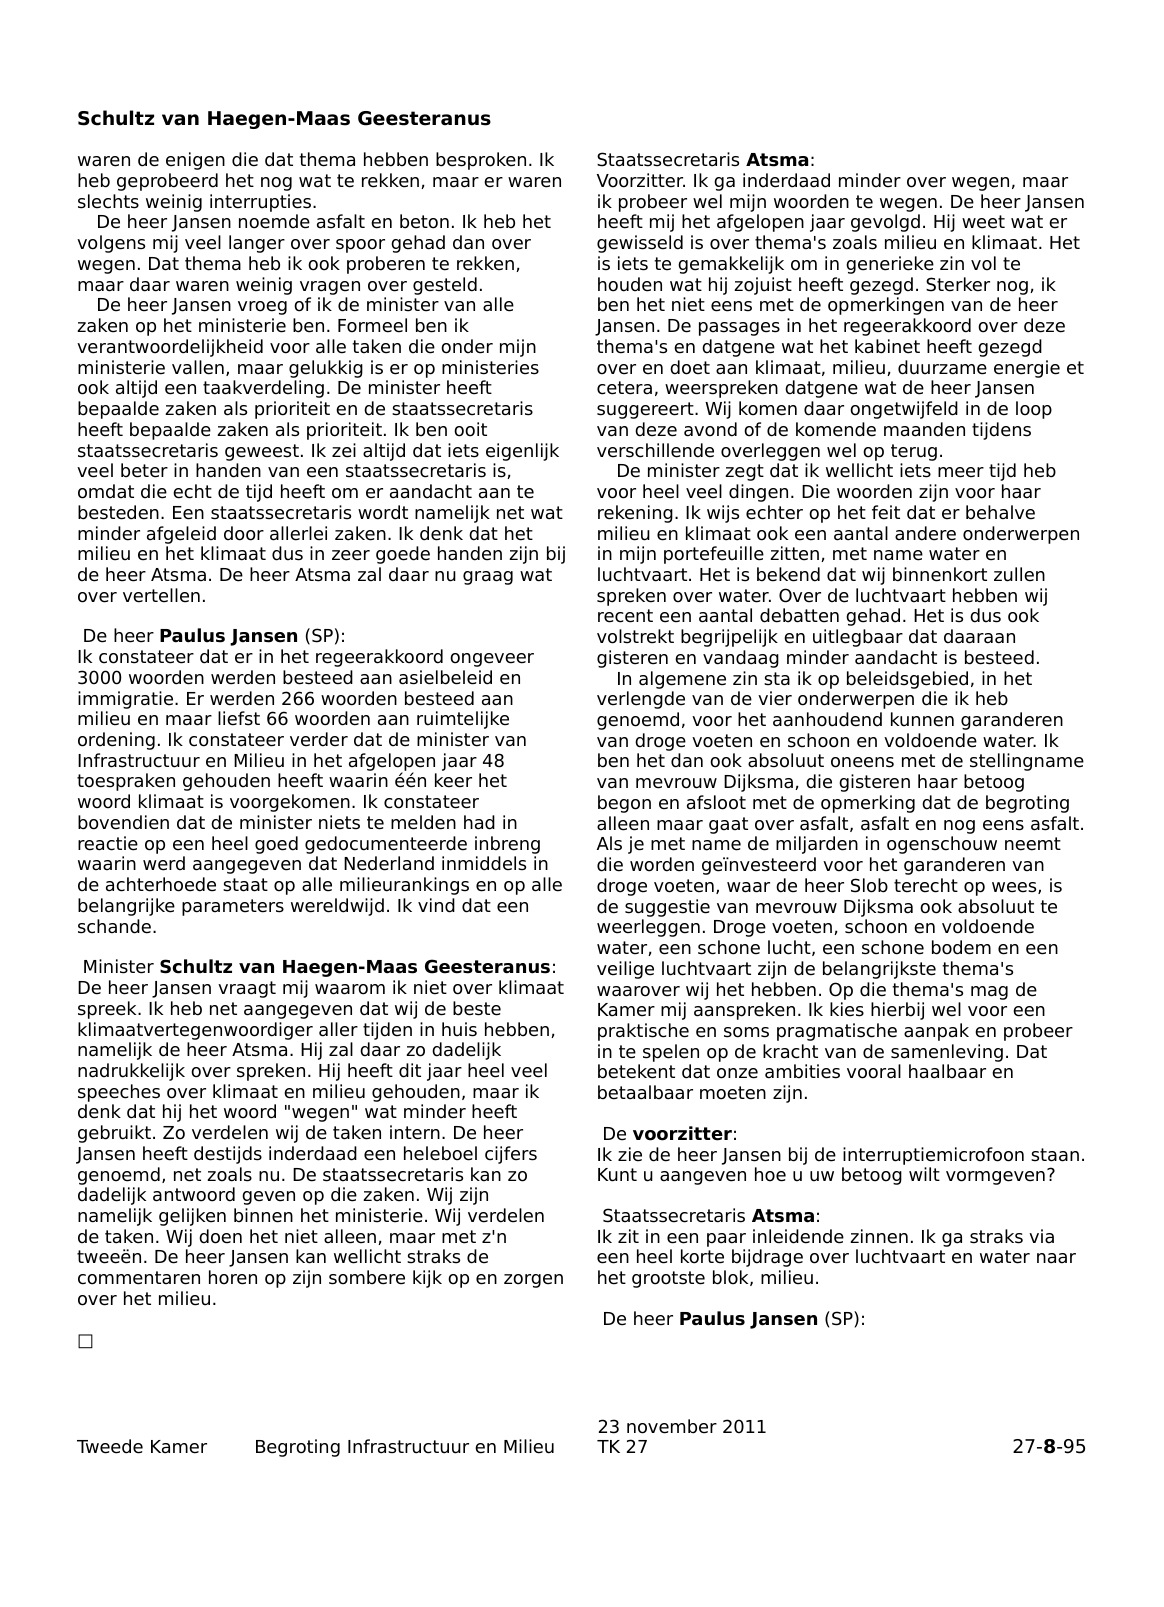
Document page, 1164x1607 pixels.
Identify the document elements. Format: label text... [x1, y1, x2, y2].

text In algemene zin sta ik op beleidsgebied, in het verlengde van de vier onderwerpen die ik heb genoemd, voor het aanhoudend kunnen garanderen van droge voeten en schoon en voldoende water. Ik ben het dan ook absoluut oneens met de stellingname van mevrouw Dijksma, die gisteren haar betoog begon en afsloot met de opmerking dat de begroting alleen maar gaat over asfalt, asfalt en nog eens asfalt. Als je met name de miljarden in ogenschouw neemt die worden geïnvesteerd voor het garanderen van droge voeten, waar de heer Slob terecht op wees, is de suggestie van mevrouw Dijksma ook absoluut te weerleggen. Droge voeten, schoon en voldoende water, een schone lucht, een schone bodem en een veilige luchtvaart zijn de belangrijkste thema's waarover wij het hebben. Op die thema's mag de Kamer mij aanspreken. Ik kies hierbij wel voor een praktische en soms pragmatische aanpak en probeer in te spelen op de kracht van de samenleving. Dat betekent dat onze ambities vooral haalbaar en betaalbaar moeten zijn. [596, 668, 1087, 1104]
text De minister zegt dat ik wellicht iets meer tijd heb voor heel veel dingen. Die woorden zijn voor haar rekening. Ik wijs echter op het feit dat er behalve milieu en klimaat ook een aantal andere onderwerpen in mijn portefeuille zitten, met name water en luchtvaart. Het is bekend dat wij binnenkort zullen spreken over water. Over de luchtvaart hebben wij recent een aantal debatten gehad. Het is dus ook volstrekt begrijpelijk en uitlegbaar dat daaraan gisteren en vandaag minder aandacht is besteed. [596, 461, 1087, 668]
text De heer Jansen vraagt mij waarom ik niet over klimaat spreek. Ik heb net aangegeven dat wij de beste klimaatvertegenwoordiger aller tijden in huis hebben, namelijk de heer Atsma. Hij zal daar zo dadelijk nadrukkelijk over spreken. Hij heeft dit jaar heel veel speeches over klimaat en milieu gehouden, maar ik denk dat hij het woord "wegen" wat minder heeft gebruikt. Zo verdelen wij de taken intern. De heer Jansen heeft destijds inderdaad een heleboel cijfers genoemd, net zoals nu. De staatssecretaris kan zo dadelijk antwoord geven op die zaken. Wij zijn namelijk gelijken binnen het ministerie. Wij verdelen de taken. Wij doen het niet alleen, maar met z'n tweeën. De heer Jansen kan wellicht straks de commentaren horen op zijn sombere kijk op en zorgen over het milieu. [77, 978, 567, 1309]
text waren de enigen die dat thema hebben besproken. Ik heb geprobeerd het nog wat te rekken, maar er waren slechts weinig interrupties. [77, 150, 567, 212]
text Minister Schultz van Haegen-Maas Geesteranus: [77, 957, 567, 978]
text De heer Jansen noemde asfalt en beton. Ik heb het volgens mij veel langer over spoor gehad dan over wegen. Dat thema heb ik ook proberen te rekken, maar daar waren weinig vragen over gesteld. [77, 212, 567, 295]
text De voorzitter: [596, 1124, 1087, 1144]
text De heer Jansen vroeg of ik de minister van alle zaken op het ministerie ben. Formeel ben ik verantwoordelijkheid voor alle taken die onder mijn ministerie vallen, maar gelukkig is er op ministeries ook altijd een taakverdeling. De minister heeft bepaalde zaken als prioriteit en de staatssecretaris heeft bepaalde zaken als prioriteit. Ik ben ooit staatssecretaris geweest. Ik zei altijd dat iets eigenlijk veel beter in handen van een staatssecretaris is, omdat die echt de tijd heeft om er aandacht aan te besteden. Een staatssecretaris wordt namelijk net wat minder afgeleid door allerlei zaken. Ik denk dat het milieu en het klimaat dus in zeer goede handen zijn bij de heer Atsma. De heer Atsma zal daar nu graag wat over vertellen. [77, 295, 567, 606]
text De heer Paulus Jansen (SP): [596, 1309, 1087, 1329]
text Staatssecretaris Atsma: [596, 1206, 1087, 1227]
text De heer Paulus Jansen (SP): [77, 626, 567, 647]
text □ [77, 1329, 567, 1350]
text Ik zie de heer Jansen bij de interruptiemicrofoon staan. Kunt u aangeven hoe u uw betoog wilt vormgeven? [596, 1144, 1087, 1186]
text Ik constateer dat er in het regeerakkoord ongeveer 3000 woorden werden besteed aan asielbeleid en immigratie. Er werden 266 woorden besteed aan milieu en maar liefst 66 woorden aan ruimtelijke ordening. Ik constateer verder dat de minister van Infrastructuur en Milieu in het afgelopen jaar 48 toespraken gehouden heeft waarin één keer het woord klimaat is voorgekomen. Ik constateer bovendien dat de minister niets te melden had in reactie op een heel goed gedocumenteerde inbreng waarin werd aangegeven dat Nederland inmiddels in de achterhoede staat op alle milieurankings en op alle belangrijke parameters wereldwijd. Ik vind dat een schande. [77, 647, 567, 937]
text Ik zit in een paar inleidende zinnen. Ik ga straks via een heel korte bijdrage over luchtvaart en water naar het grootste blok, milieu. [596, 1227, 1087, 1289]
text Staatssecretaris Atsma: [596, 150, 1087, 171]
text Voorzitter. Ik ga inderdaad minder over wegen, maar ik probeer wel mijn woorden te wegen. De heer Jansen heeft mij het afgelopen jaar gevolgd. Hij weet wat er gewisseld is over thema's zoals milieu en klimaat. Het is iets te gemakkelijk om in generieke zin vol te houden wat hij zojuist heeft gezegd. Sterker nog, ik ben het niet eens met de opmerkingen van de heer Jansen. De passages in het regeerakkoord over deze thema's en datgene wat het kabinet heeft gezegd over en doet aan klimaat, milieu, duurzame energie et cetera, weerspreken datgene wat de heer Jansen suggereert. Wij komen daar ongetwijfeld in de loop van deze avond of de komende maanden tijdens verschillende overleggen wel op terug. [596, 171, 1087, 461]
